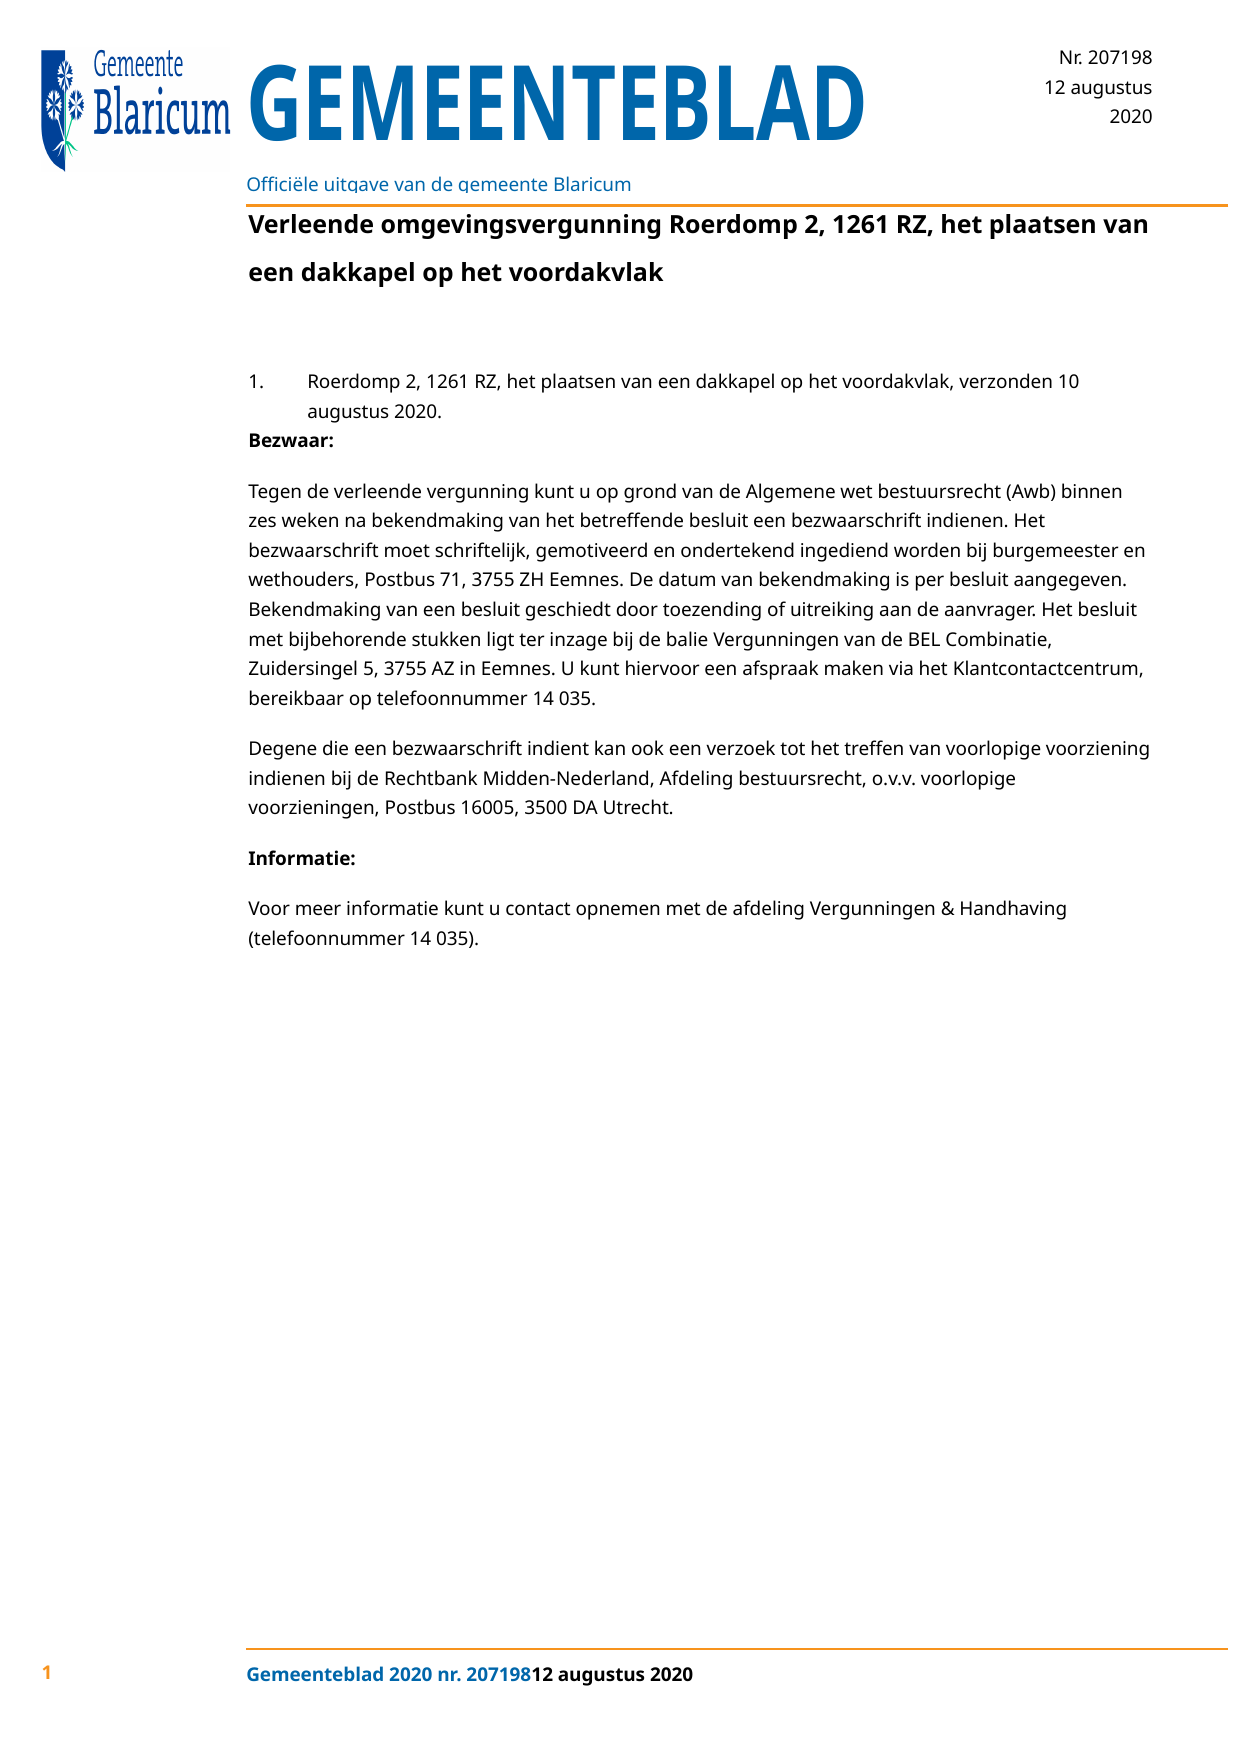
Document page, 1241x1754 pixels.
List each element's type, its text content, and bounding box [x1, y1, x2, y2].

list Roerdomp 2, 1261 RZ, het plaatsen van een dakkapel op het voordakvlak, verzonden 10 augustus 2020. [248, 368, 1152, 424]
text Degene die een bezwaarschrift indient kan ook een verzoek tot het treffen van voorlopige voorziening indienen bij de Rechtbank Midden-Nederland, Afdeling bestuursrecht, o.v.v. voorlopige voorzieningen, Postbus 16005, 3500 DA Utrecht. [248, 735, 1152, 820]
text Bezwaar: [248, 427, 1152, 453]
text Verleende omgevingsvergunning Roerdomp 2, 1261 RZ, het plaatsen van een dakkapel op het voordakvlak [248, 207, 1152, 288]
text Informatie: [248, 845, 1152, 871]
text Voor meer informatie kunt u contact opnemen met de afdeling Vergunningen & Handhaving (telefoonnummer 14 035). [248, 895, 1152, 951]
text Tegen de verleende vergunning kunt u op grond van de Algemene wet bestuursrecht (Awb) binnen zes weken na bekendmaking van het betreffende besluit een bezwaarschrift indienen. Het bezwaarschrift moet schriftelijk, gemotiveerd en ondertekend ingediend worden bij burgemeester en wethouders, Postbus 71, 3755 ZH Eemnes. De datum van bekendmaking is per besluit aangegeven. Bekendmaking van een besluit geschiedt door toezending of uitreiking aan de aanvrager. Het besluit met bijbehorende stukken ligt ter inzage bij de balie Vergunningen van de BEL Combinatie, Zuidersingel 5, 3755 AZ in Eemnes. U kunt hiervoor een afspraak maken via het Klantcontactcentrum, bereikbaar op telefoonnummer 14 035. [248, 478, 1152, 711]
picture [41, 47, 231, 172]
